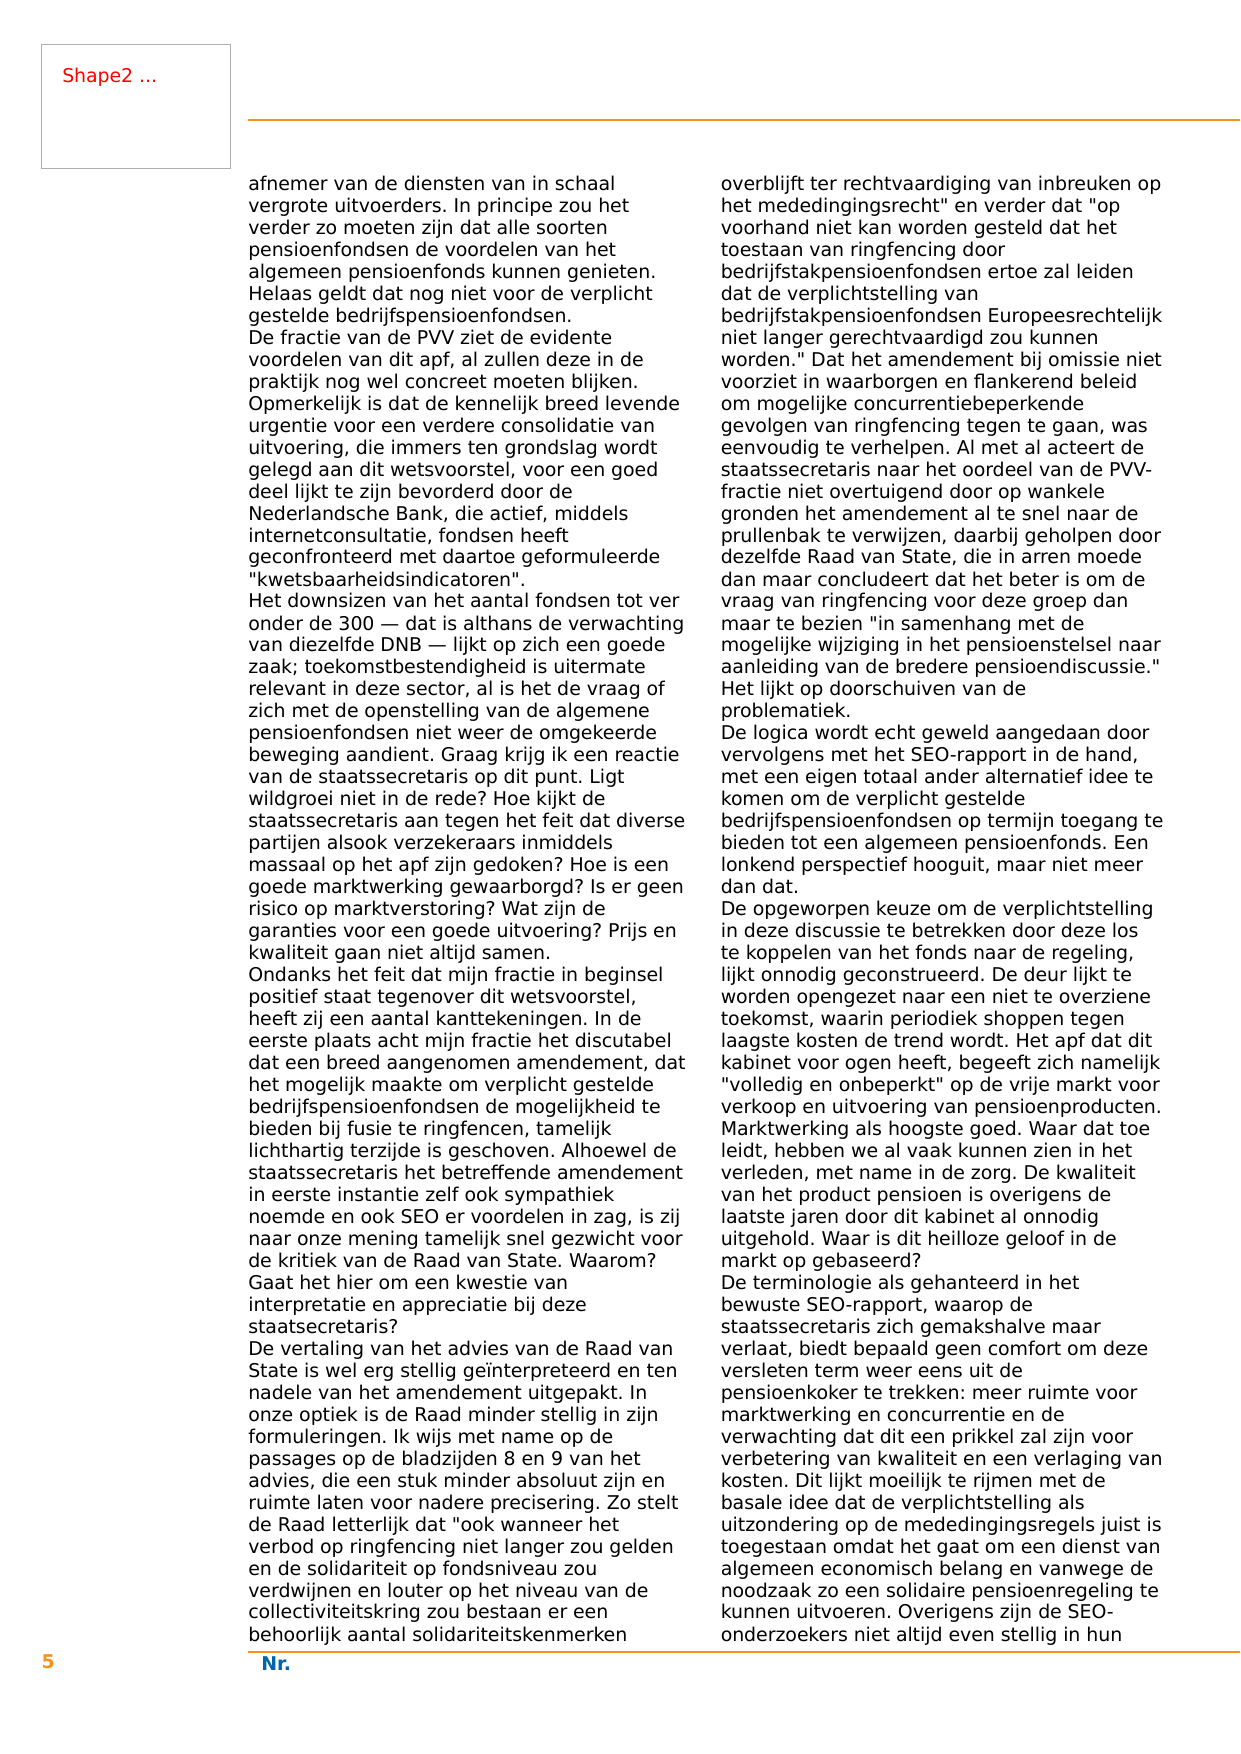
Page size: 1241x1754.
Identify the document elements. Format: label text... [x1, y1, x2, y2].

text overblijft ter rechtvaardiging van inbreuken op het mededingingsrecht" en verder dat "op voorhand niet kan worden gesteld dat het toestaan van ringfencing door bedrijfstakpensioenfondsen ertoe zal leiden dat de verplichtstelling van bedrijfstakpensioenfondsen Europeesrechtelijk niet langer gerechtvaardigd zou kunnen worden." Dat het amendement bij omissie niet voorziet in waarborgen en flankerend beleid om mogelijke concurrentiebeperkende gevolgen van ringfencing tegen te gaan, was eenvoudig te verhelpen. Al met al acteert de staatssecretaris naar het oordeel van de PVV-fractie niet overtuigend door op wankele gronden het amendement al te snel naar de prullenbak te verwijzen, daarbij geholpen door dezelfde Raad van State, die in arren moede dan maar concludeert dat het beter is om de vraag van ringfencing voor deze groep dan maar te bezien "in samenhang met de mogelijke wijziging in het pensioenstelsel naar aanleiding van de bredere pensioendiscussie." Het lijkt op doorschuiven van de problematiek. [721, 173, 1163, 722]
text Ondanks het feit dat mijn fractie in beginsel positief staat tegenover dit wetsvoorstel, heeft zij een aantal kanttekeningen. In de eerste plaats acht mijn fractie het discutabel dat een breed aangenomen amendement, dat het mogelijk maakte om verplicht gestelde bedrijfspensioenfondsen de mogelijkheid te bieden bij fusie te ringfencen, tamelijk lichthartig terzijde is geschoven. Alhoewel de staatssecretaris het betreffende amendement in eerste instantie zelf ook sympathiek noemde en ook SEO er voordelen in zag, is zij naar onze mening tamelijk snel gezwicht voor de kritiek van de Raad van State. Waarom? Gaat het hier om een kwestie van interpretatie en appreciatie bij deze staatsecretaris? [248, 964, 691, 1338]
text afnemer van de diensten van in schaal vergrote uitvoerders. In principe zou het verder zo moeten zijn dat alle soorten pensioenfondsen de voordelen van het algemeen pensioenfonds kunnen genieten. Helaas geldt dat nog niet voor de verplicht gestelde bedrijfspensioenfondsen. [248, 173, 691, 327]
text De opgeworpen keuze om de verplichtstelling in deze discussie te betrekken door deze los te koppelen van het fonds naar de regeling, lijkt onnodig geconstrueerd. De deur lijkt te worden opengezet naar een niet te overziene toekomst, waarin periodiek shoppen tegen laagste kosten de trend wordt. Het apf dat dit kabinet voor ogen heeft, begeeft zich namelijk "volledig en onbeperkt" op de vrije markt voor verkoop en uitvoering van pensioenproducten. Marktwerking als hoogste goed. Waar dat toe leidt, hebben we al vaak kunnen zien in het verleden, met name in de zorg. De kwaliteit van het product pensioen is overigens de laatste jaren door dit kabinet al onnodig uitgehold. Waar is dit heilloze geloof in de markt op gebaseerd? [721, 898, 1163, 1272]
text De fractie van de PVV ziet de evidente voordelen van dit apf, al zullen deze in de praktijk nog wel concreet moeten blijken. Opmerkelijk is dat de kennelijk breed levende urgentie voor een verdere consolidatie van uitvoering, die immers ten grondslag wordt gelegd aan dit wetsvoorstel, voor een goed deel lijkt te zijn bevorderd door de Nederlandsche Bank, die actief, middels internetconsultatie, fondsen heeft geconfronteerd met daartoe geformuleerde "kwetsbaarheidsindicatoren". [248, 327, 691, 590]
text De vertaling van het advies van de Raad van State is wel erg stellig geïnterpreteerd en ten nadele van het amendement uitgepakt. In onze optiek is de Raad minder stellig in zijn formuleringen. Ik wijs met name op de passages op de bladzijden 8 en 9 van het advies, die een stuk minder absoluut zijn en ruimte laten voor nadere precisering. Zo stelt de Raad letterlijk dat "ook wanneer het verbod op ringfencing niet langer zou gelden en de solidariteit op fondsniveau zou verdwijnen en louter op het niveau van de collectiviteitskring zou bestaan er een behoorlijk aantal solidariteitskenmerken [248, 1338, 691, 1645]
text Het downsizen van het aantal fondsen tot ver onder de 300 — dat is althans de verwachting van diezelfde DNB — lijkt op zich een goede zaak; toekomstbestendigheid is uitermate relevant in deze sector, al is het de vraag of zich met de openstelling van de algemene pensioenfondsen niet weer de omgekeerde beweging aandient. Graag krijg ik een reactie van de staatssecretaris op dit punt. Ligt wildgroei niet in de rede? Hoe kijkt de staatssecretaris aan tegen het feit dat diverse partijen alsook verzekeraars inmiddels massaal op het apf zijn gedoken? Hoe is een goede marktwerking gewaarborgd? Is er geen risico op marktverstoring? Wat zijn de garanties voor een goede uitvoering? Prijs en kwaliteit gaan niet altijd samen. [248, 590, 691, 964]
text De terminologie als gehanteerd in het bewuste SEO-rapport, waarop de staatssecretaris zich gemakshalve maar verlaat, biedt bepaald geen comfort om deze versleten term weer eens uit de pensioenkoker te trekken: meer ruimte voor marktwerking en concurrentie en de verwachting dat dit een prikkel zal zijn voor verbetering van kwaliteit en een verlaging van kosten. Dit lijkt moeilijk te rijmen met de basale idee dat de verplichtstelling als uitzondering op de mededingingsregels juist is toegestaan omdat het gaat om een dienst van algemeen economisch belang en vanwege de noodzaak zo een solidaire pensioenregeling te kunnen uitvoeren. Overigens zijn de SEO-onderzoekers niet altijd even stellig in hun [721, 1272, 1163, 1645]
text De logica wordt echt geweld aangedaan door vervolgens met het SEO-rapport in de hand, met een eigen totaal ander alternatief idee te komen om de verplicht gestelde bedrijfspensioenfondsen op termijn toegang te bieden tot een algemeen pensioenfonds. Een lonkend perspectief hooguit, maar niet meer dan dat. [721, 722, 1163, 898]
